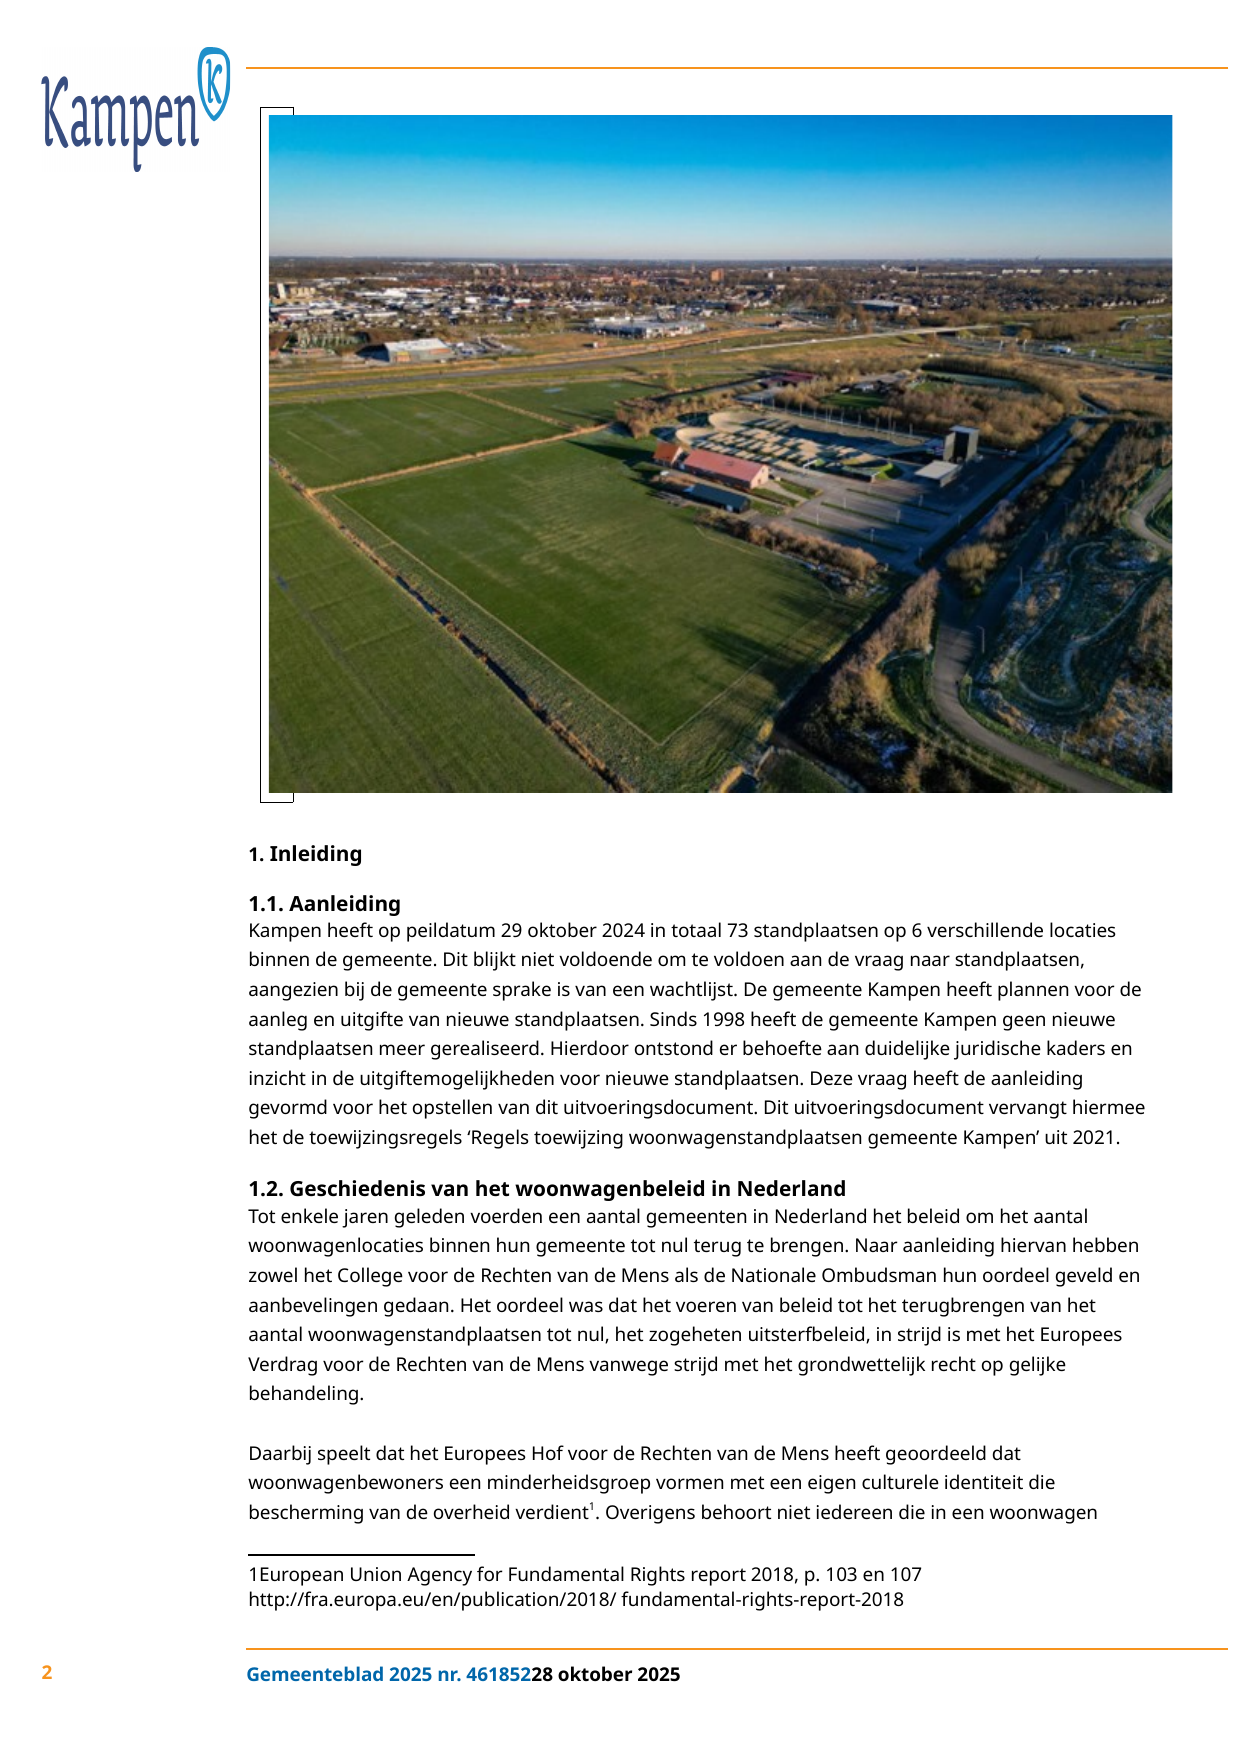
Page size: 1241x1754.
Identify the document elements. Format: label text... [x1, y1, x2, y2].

text 1.1. Aanleiding [248, 889, 1152, 917]
text Kampen heeft op peildatum 29 oktober 2024 in totaal 73 standplaatsen op 6 verschillende locaties binnen de gemeente. Dit blijkt niet voldoende om te voldoen aan de vraag naar standplaatsen, aangezien bij de gemeente sprake is van een wachtlijst. De gemeente Kampen heeft plannen voor de aanleg en uitgifte van nieuwe standplaatsen. Sinds 1998 heeft de gemeente Kampen geen nieuwe standplaatsen meer gerealiseerd. Hierdoor ontstond er behoefte aan duidelijke juridische kaders en inzicht in de uitgiftemogelijkheden voor nieuwe standplaatsen. Deze vraag heeft de aanleiding gevormd voor het opstellen van dit uitvoeringsdocument. Dit uitvoeringsdocument vervangt hiermee het de toewijzingsregels ‘Regels toewijzing woonwagenstandplaatsen gemeente Kampen’ uit 2021. [248, 917, 1152, 1150]
text Tot enkele jaren geleden voerden een aantal gemeenten in Nederland het beleid om het aantal woonwagenlocaties binnen hun gemeente tot nul terug te brengen. Naar aanleiding hiervan hebben zowel het College voor de Rechten van de Mens als de Nationale Ombudsman hun oordeel geveld en aanbevelingen gedaan. Het oordeel was dat het voeren van beleid tot het terugbrengen van het aantal woonwagenstandplaatsen tot nul, het zogeheten uitsterfbeleid, in strijd is met het Europees Verdrag voor de Rechten van de Mens vanwege strijd met het grondwettelijk recht op gelijke behandeling. [248, 1203, 1152, 1406]
text 1.2. Geschiedenis van het woonwagenbeleid in Nederland [248, 1174, 1152, 1203]
picture [268, 150, 1173, 793]
text European Union Agency for Fundamental Rights report 2018, p. 103 en 107 http://fra.europa.eu/en/publication/2018/ fundamental-rights-report-2018 [248, 1561, 1152, 1612]
picture [707, 115, 1173, 146]
text Daarbij speelt dat het Europees Hof voor de Rechten van de Mens heeft geoordeeld dat woonwagenbewoners een minderheidsgroep vormen met een eigen culturele identiteit die bescherming van de overheid verdient. Overigens behoort niet iedereen die in een woonwagen [248, 1440, 1152, 1524]
picture [41, 47, 231, 172]
text 1. Inleiding [248, 839, 1152, 868]
